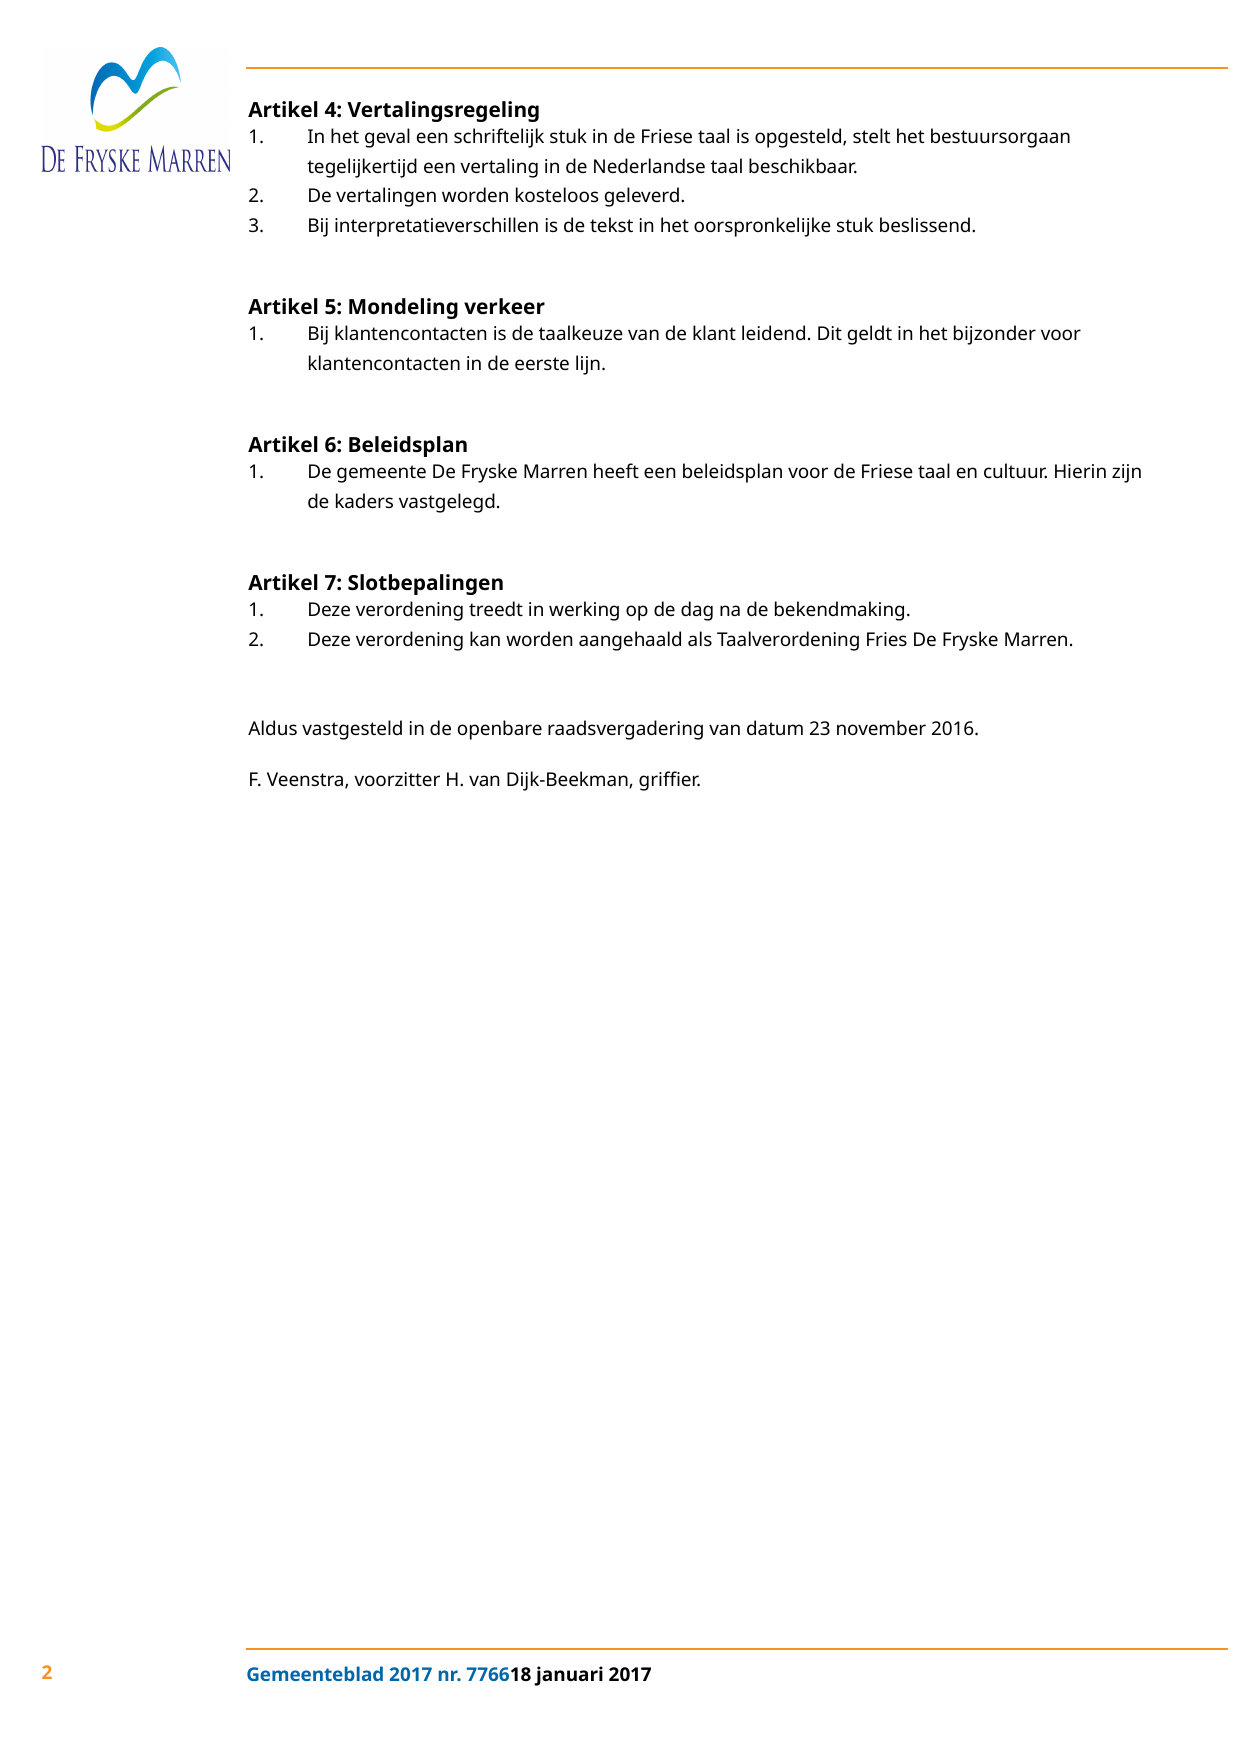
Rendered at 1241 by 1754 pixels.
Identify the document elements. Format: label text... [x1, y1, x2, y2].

list Bij klantencontacten is de taalkeuze van de klant leidend. Dit geldt in het bijzonder voor klantencontacten in de eerste lijn. [248, 320, 1152, 376]
text F. Veenstra, voorzitter H. van Dijk-Beekman, griffier. [248, 766, 1152, 792]
list In het geval een schriftelijk stuk in de Friese taal is opgesteld, stelt het bestuursorgaan tegelijkertijd een vertaling in de Nederlandse taal beschikbaar. [248, 123, 1152, 178]
list Bij interpretatieverschillen is de tekst in het oorspronkelijke stuk beslissend. [248, 212, 1152, 238]
text Artikel 5: Mondeling verkeer [248, 292, 1152, 320]
picture [41, 47, 231, 172]
list De gemeente De Fryske Marren heeft een beleidsplan voor de Friese taal en cultuur. Hierin zijn de kaders vastgelegd. [248, 458, 1152, 514]
list Deze verordening kan worden aangehaald als Taalverordening Fries De Fryske Marren. [248, 626, 1152, 652]
text Aldus vastgesteld in de openbare raadsvergadering van datum 23 november 2016. [248, 715, 1152, 741]
text Artikel 7: Slotbepalingen [248, 568, 1152, 596]
text Artikel 4: Vertalingsregeling [248, 95, 1152, 123]
list Deze verordening treedt in werking op de dag na de bekendmaking. [248, 596, 1152, 622]
list De vertalingen worden kosteloos geleverd. [248, 182, 1152, 208]
text Artikel 6: Beleidsplan [248, 430, 1152, 458]
